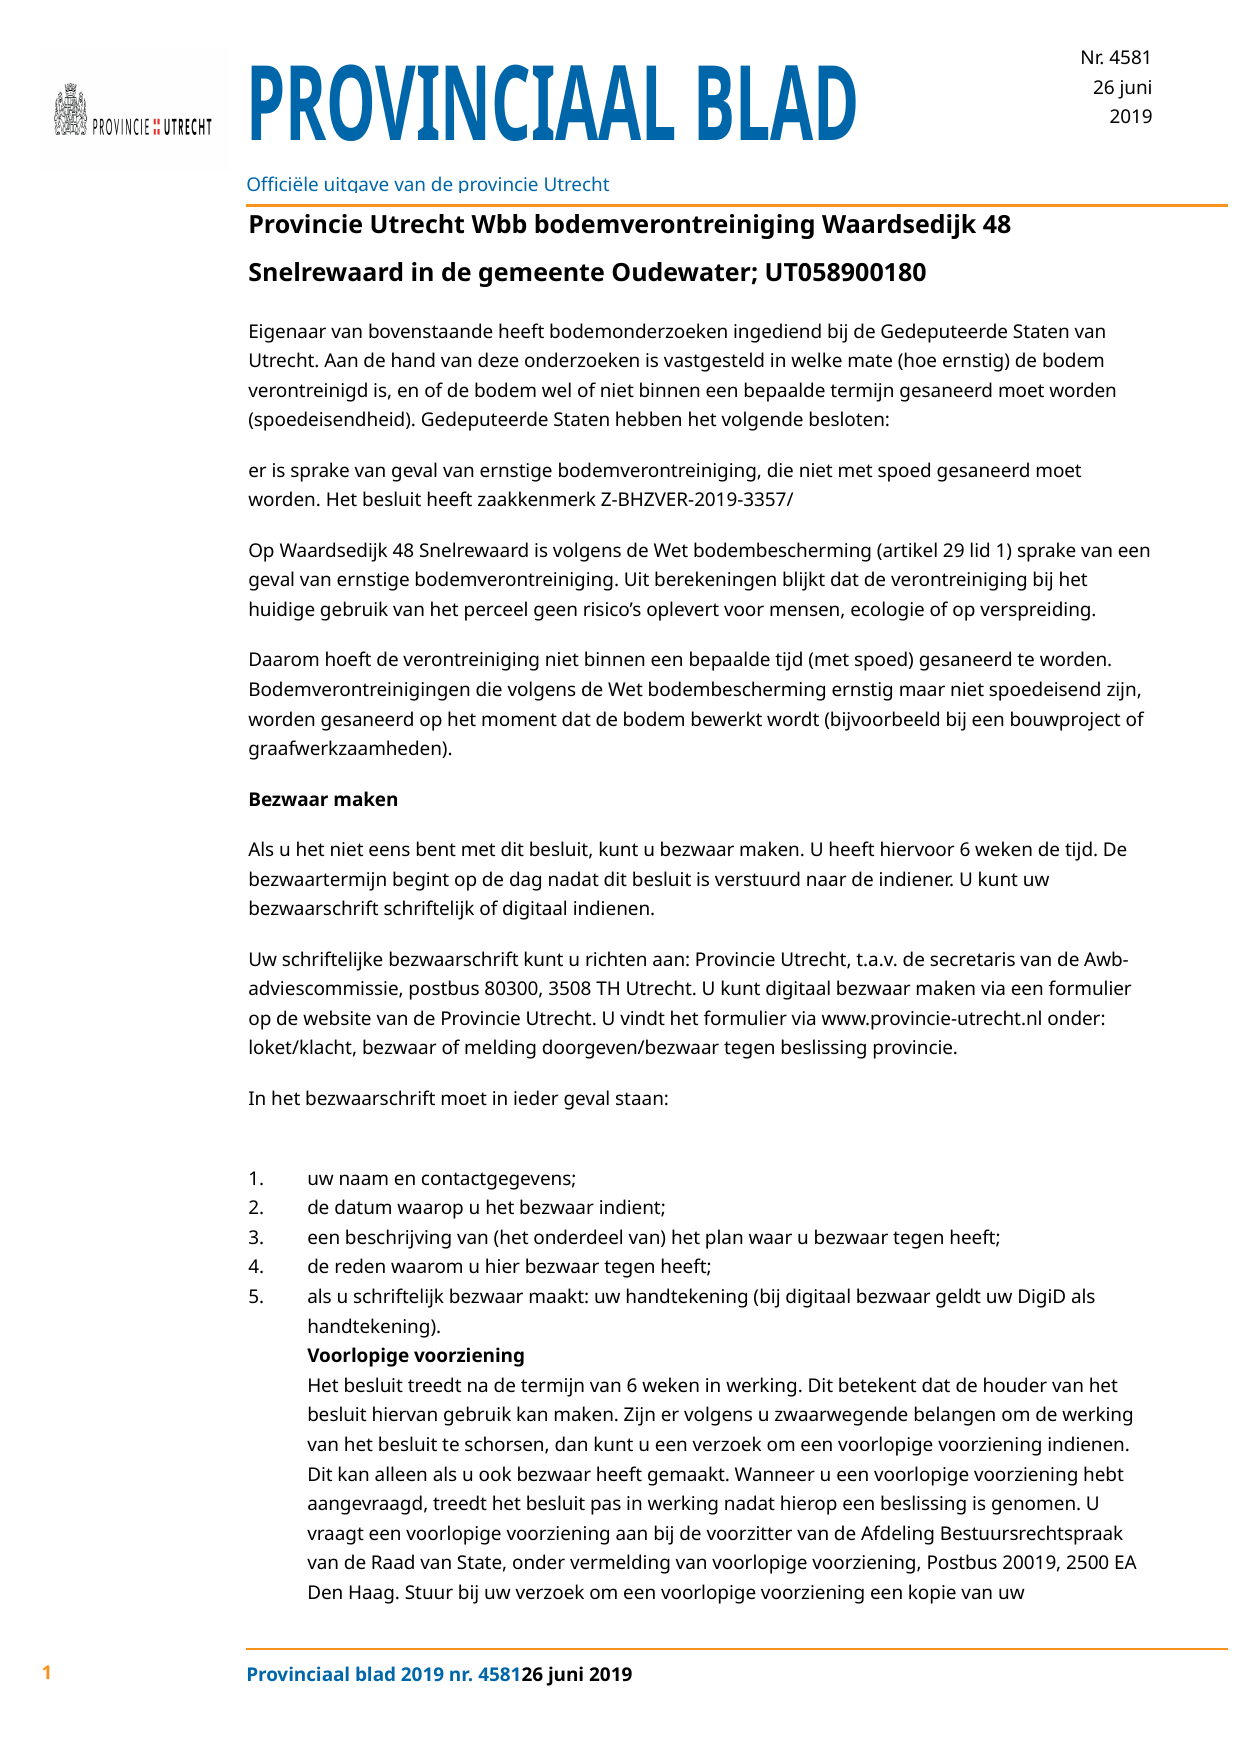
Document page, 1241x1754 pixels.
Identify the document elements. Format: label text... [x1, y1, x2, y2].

text er is sprake van geval van ernstige bodemverontreiniging, die niet met spoed gesaneerd moet worden. Het besluit heeft zaakkenmerk Z-BHZVER-2019-3357/ [248, 457, 1152, 512]
text Uw schriftelijke bezwaarschrift kunt u richten aan: Provincie Utrecht, t.a.v. de secretaris van de Awb-adviescommissie, postbus 80300, 3508 TH Utrecht. U kunt digitaal bezwaar maken via een formulier op de website van de Provincie Utrecht. U vindt het formulier via www.provincie-utrecht.nl onder: loket/klacht, bezwaar of melding doorgeven/bezwaar tegen beslissing provincie. [248, 946, 1152, 1060]
text Provincie Utrecht Wbb bodemverontreiniging Waardsedijk 48 Snelrewaard in de gemeente Oudewater; UT058900180 [248, 207, 1152, 288]
list uw naam en contactgegevens; [248, 1165, 1152, 1191]
list de datum waarop u het bezwaar indient; [248, 1194, 1152, 1220]
text In het bezwaarschrift moet in ieder geval staan: [248, 1085, 1152, 1111]
text Bezwaar maken [248, 786, 1152, 812]
list als u schriftelijk bezwaar maakt: uw handtekening (bij digitaal bezwaar geldt uw DigiD als handtekening). [248, 1283, 1152, 1339]
list een beschrijving van (het onderdeel van) het plan waar u bezwaar tegen heeft; [248, 1224, 1152, 1250]
text Eigenaar van bovenstaande heeft bodemonderzoeken ingediend bij de Gedeputeerde Staten van Utrecht. Aan de hand van deze onderzoeken is vastgesteld in welke mate (hoe ernstig) de bodem verontreinigd is, en of de bodem wel of niet binnen een bepaalde termijn gesaneerd moet worden (spoedeisendheid). Gedeputeerde Staten hebben het volgende besloten: [248, 318, 1152, 432]
text Daarom hoeft de verontreiniging niet binnen een bepaalde tijd (met spoed) gesaneerd te worden. Bodemverontreinigingen die volgens de Wet bodembescherming ernstig maar niet spoedeisend zijn, worden gesaneerd op het moment dat de bodem bewerkt wordt (bijvoorbeeld bij een bouwproject of graafwerkzaamheden). [248, 647, 1152, 761]
list de reden waarom u hier bezwaar tegen heeft; [248, 1254, 1152, 1279]
list Voorlopige voorziening [248, 1342, 1152, 1368]
list Het besluit treedt na de termijn van 6 weken in werking. Dit betekent dat de houder van het besluit hiervan gebruik kan maken. Zijn er volgens u zwaarwegende belangen om de werking van het besluit te schorsen, dan kunt u een verzoek om een voorlopige voorziening indienen. Dit kan alleen als u ook bezwaar heeft gemaakt. Wanneer u een voorlopige voorziening hebt aangevraagd, treedt het besluit pas in werking nadat hierop een beslissing is genomen. U vraagt een voorlopige voorziening aan bij de voorzitter van de Afdeling Bestuursrechtspraak van de Raad van State, onder vermelding van voorlopige voorziening, Postbus 20019, 2500 EA Den Haag. Stuur bij uw verzoek om een voorlopige voorziening een kopie van uw [248, 1372, 1152, 1605]
text Als u het niet eens bent met dit besluit, kunt u bezwaar maken. U heeft hiervoor 6 weken de tijd. De bezwaartermijn begint op de dag nadat dit besluit is verstuurd naar de indiener. U kunt uw bezwaarschrift schriftelijk of digitaal indienen. [248, 836, 1152, 921]
text Op Waardsedijk 48 Snelrewaard is volgens de Wet bodembescherming (artikel 29 lid 1) sprake van een geval van ernstige bodemverontreiniging. Uit berekeningen blijkt dat de verontreiniging bij het huidige gebruik van het perceel geen risico’s oplevert voor mensen, ecologie of op verspreiding. [248, 537, 1152, 622]
picture [41, 47, 231, 172]
